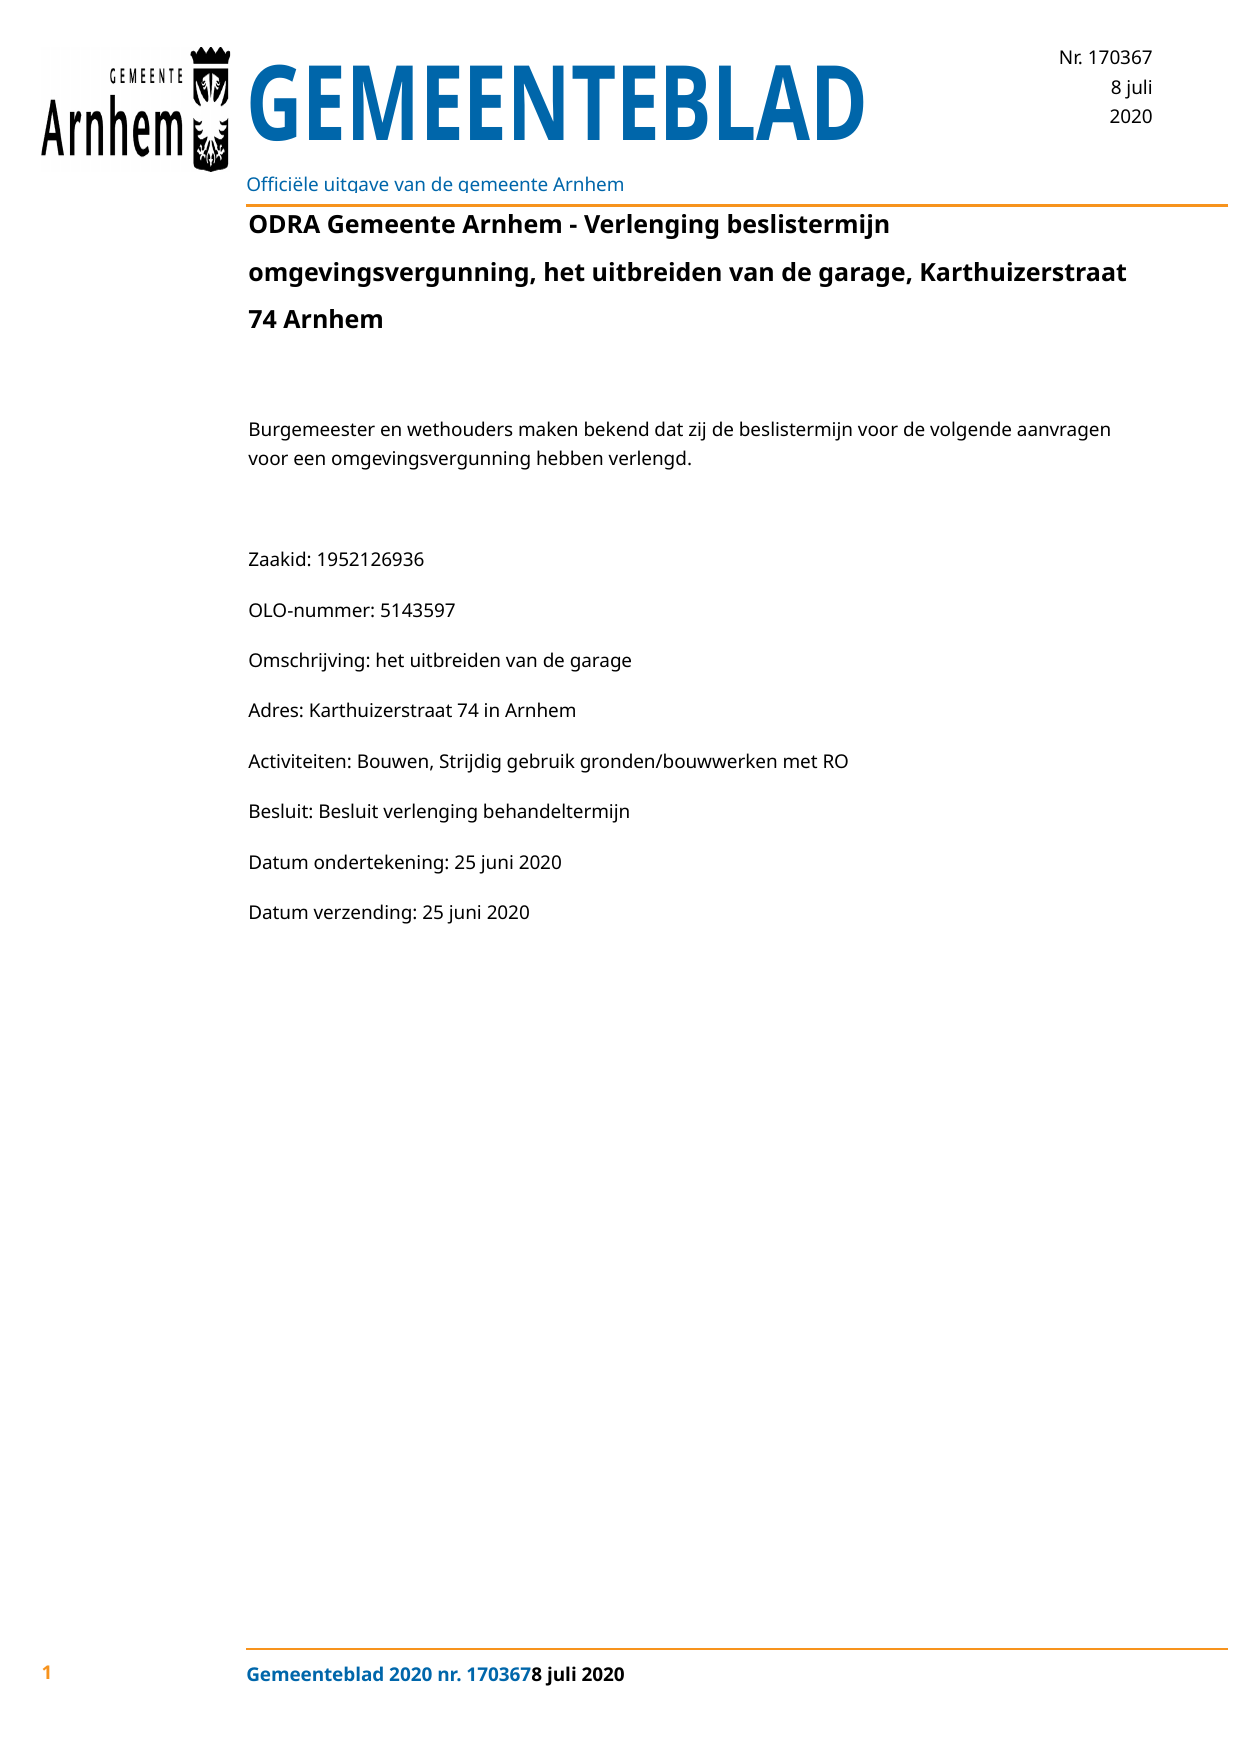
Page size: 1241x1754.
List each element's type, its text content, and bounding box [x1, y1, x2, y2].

text Zaakid: 1952126936 [248, 546, 1152, 572]
picture [41, 47, 231, 172]
text Datum verzending: 25 juni 2020 [248, 899, 1152, 925]
text Datum ondertekening: 25 juni 2020 [248, 849, 1152, 874]
text OLO-nummer: 5143597 [248, 597, 1152, 622]
text Activiteiten: Bouwen, Strijdig gebruik gronden/bouwwerken met RO [248, 748, 1152, 774]
text Adres: Karthuizerstraat 74 in Arnhem [248, 698, 1152, 723]
text Burgemeester en wethouders maken bekend dat zij de beslistermijn voor de volgende aanvragen voor een omgevingsvergunning hebben verlengd. [248, 416, 1152, 471]
text Omschrijving: het uitbreiden van de garage [248, 647, 1152, 673]
text Besluit: Besluit verlenging behandeltermijn [248, 798, 1152, 824]
text ODRA Gemeente Arnhem - Verlenging beslistermijn omgevingsvergunning, het uitbreiden van de garage, Karthuizerstraat 74 Arnhem [248, 207, 1152, 336]
